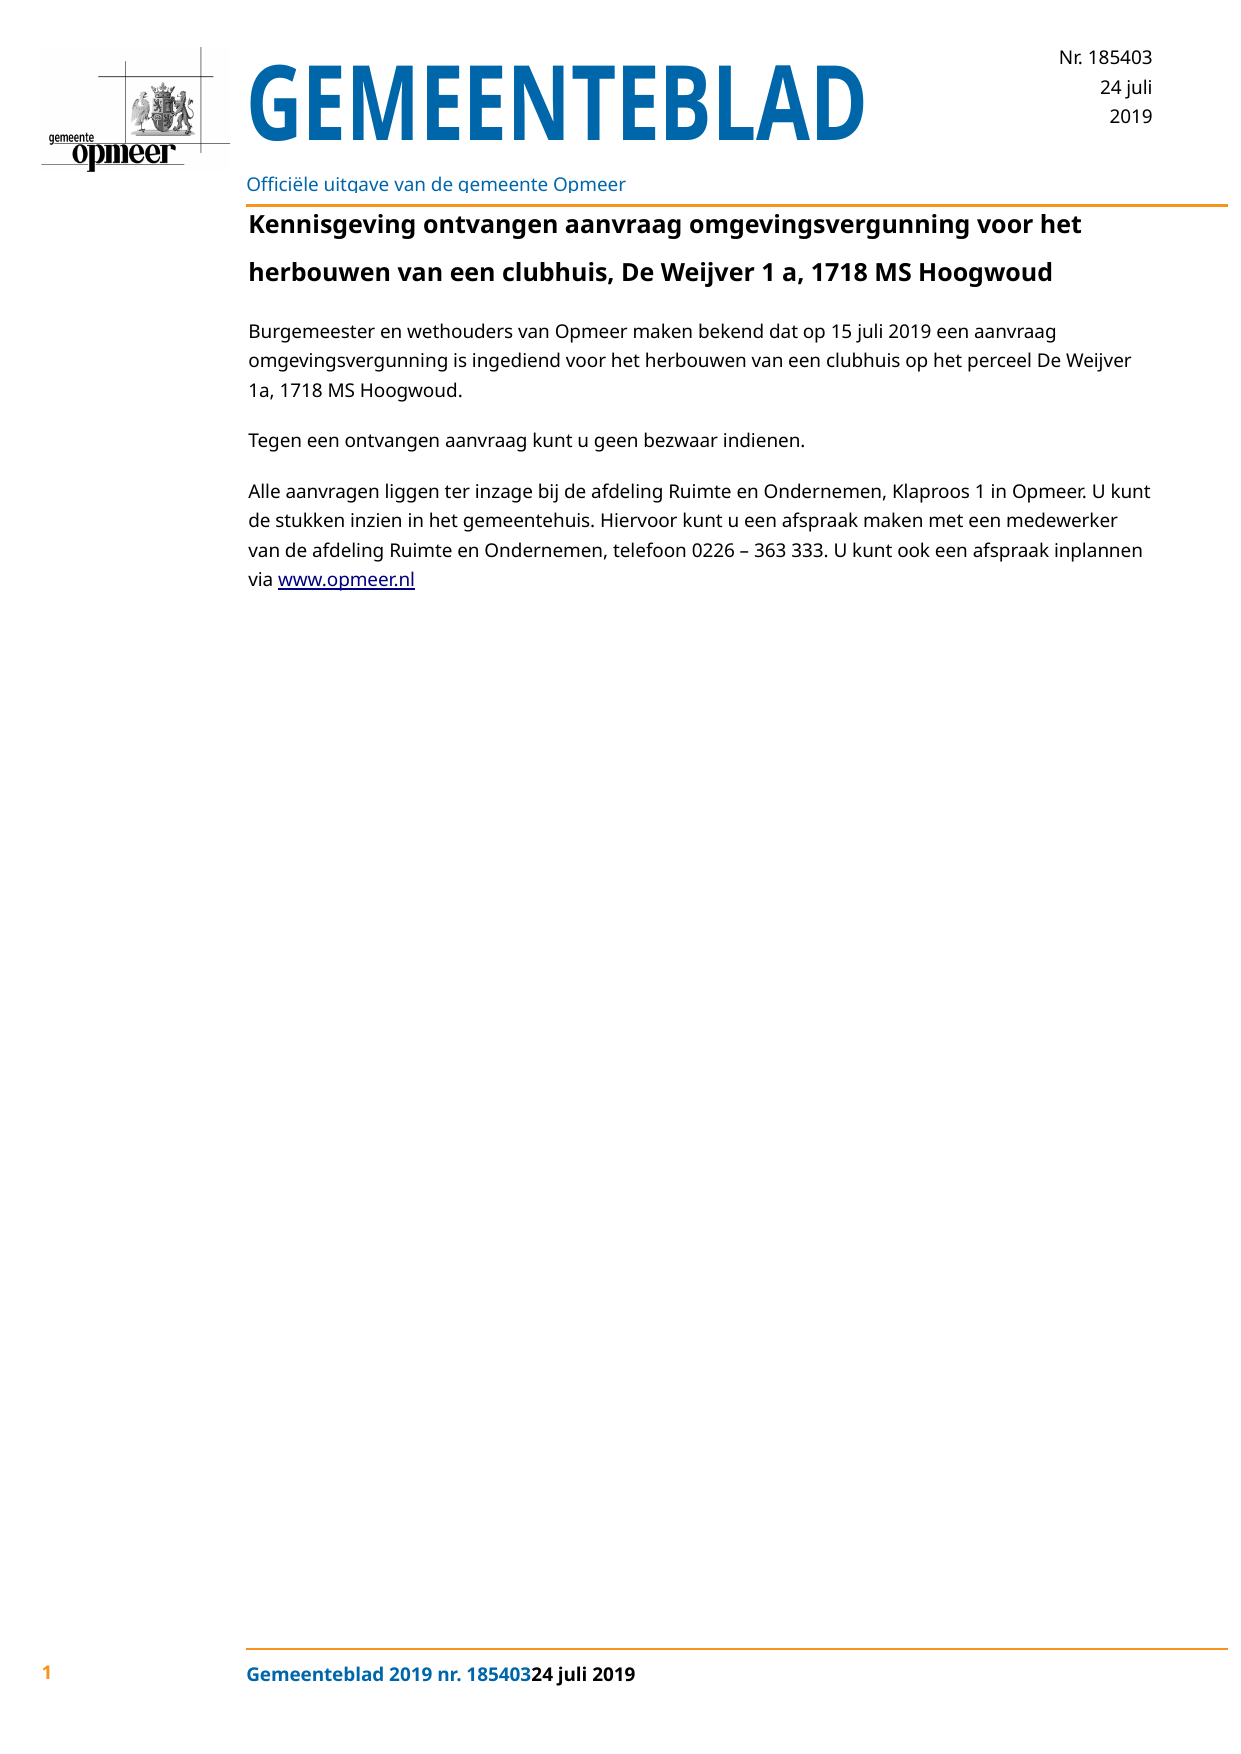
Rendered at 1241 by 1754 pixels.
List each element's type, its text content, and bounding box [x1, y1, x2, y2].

text Burgemeester en wethouders van Opmeer maken bekend dat op 15 juli 2019 een aanvraag omgevingsvergunning is ingediend voor het herbouwen van een clubhuis op het perceel De Weijver 1a, 1718 MS Hoogwoud. [248, 318, 1152, 403]
picture [41, 47, 231, 172]
text Kennisgeving ontvangen aanvraag omgevingsvergunning voor het herbouwen van een clubhuis, De Weijver 1 a, 1718 MS Hoogwoud [248, 207, 1152, 288]
text Alle aanvragen liggen ter inzage bij de afdeling Ruimte en Ondernemen, Klaproos 1 in Opmeer. U kunt de stukken inzien in het gemeentehuis. Hiervoor kunt u een afspraak maken met een medewerker van de afdeling Ruimte en Ondernemen, telefoon 0226 – 363 333. U kunt ook een afspraak inplannen via www.opmeer.nl [248, 478, 1152, 592]
text Tegen een ontvangen aanvraag kunt u geen bezwaar indienen. [248, 427, 1152, 453]
